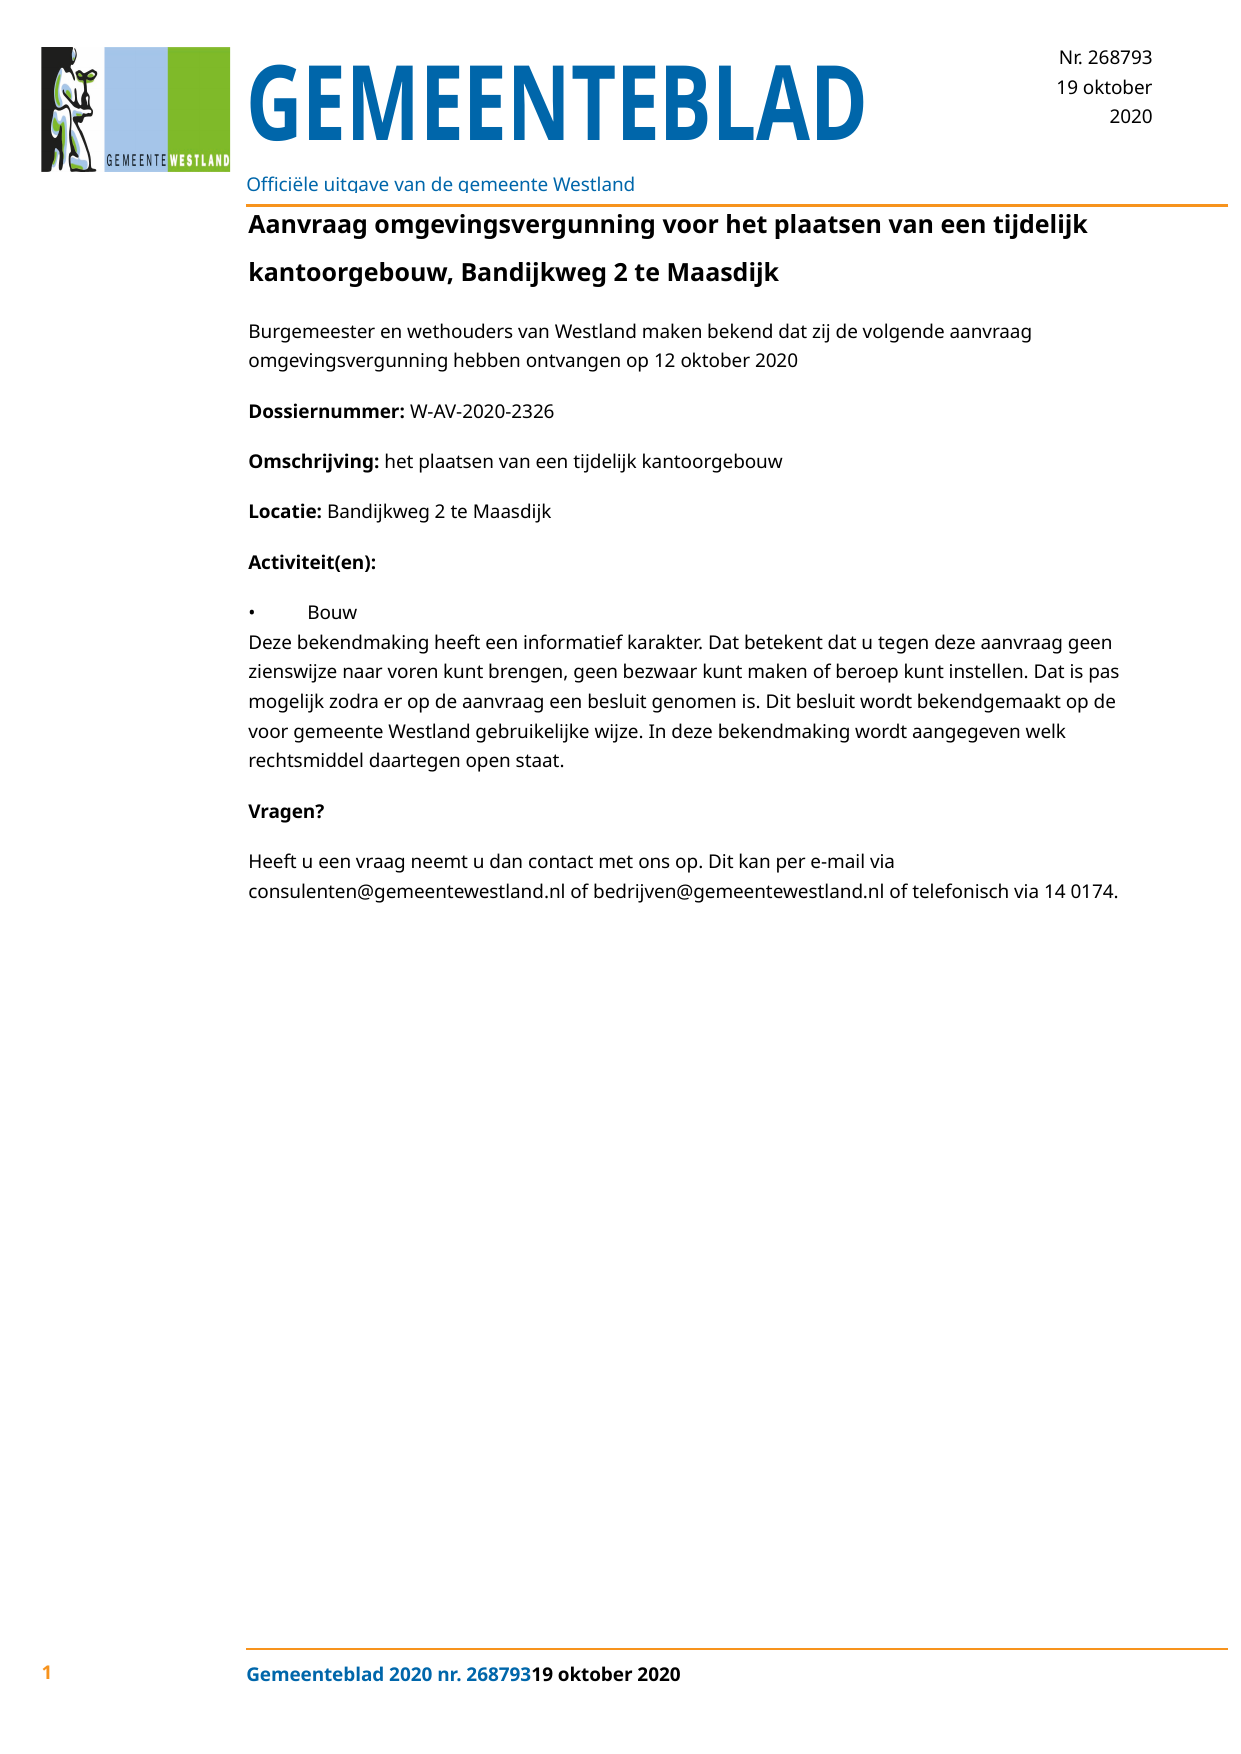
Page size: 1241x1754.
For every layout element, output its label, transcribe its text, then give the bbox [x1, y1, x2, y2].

text Dossiernummer: W-AV-2020-2326 [248, 398, 1152, 424]
text Activiteit(en): [248, 549, 1152, 575]
text Heeft u een vraag neemt u dan contact met ons op. Dit kan per e-mail via consulenten@gemeentewestland.nl of bedrijven@gemeentewestland.nl of telefonisch via 14 0174. [248, 848, 1152, 904]
text Locatie: Bandijkweg 2 te Maasdijk [248, 499, 1152, 524]
list Bouw [248, 599, 1152, 625]
text Deze bekendmaking heeft een informatief karakter. Dat betekent dat u tegen deze aanvraag geen zienswijze naar voren kunt brengen, geen bezwaar kunt maken of beroep kunt instellen. Dat is pas mogelijk zodra er op de aanvraag een besluit genomen is. Dit besluit wordt bekendgemaakt op de voor gemeente Westland gebruikelijke wijze. In deze bekendmaking wordt aangegeven welk rechtsmiddel daartegen open staat. [248, 629, 1152, 773]
text Omschrijving: het plaatsen van een tijdelijk kantoorgebouw [248, 448, 1152, 474]
text Vragen? [248, 798, 1152, 824]
text Aanvraag omgevingsvergunning voor het plaatsen van een tijdelijk kantoorgebouw, Bandijkweg 2 te Maasdijk [248, 207, 1152, 288]
text Burgemeester en wethouders van Westland maken bekend dat zij de volgende aanvraag omgevingsvergunning hebben ontvangen op 12 oktober 2020 [248, 318, 1152, 373]
picture [41, 47, 231, 172]
